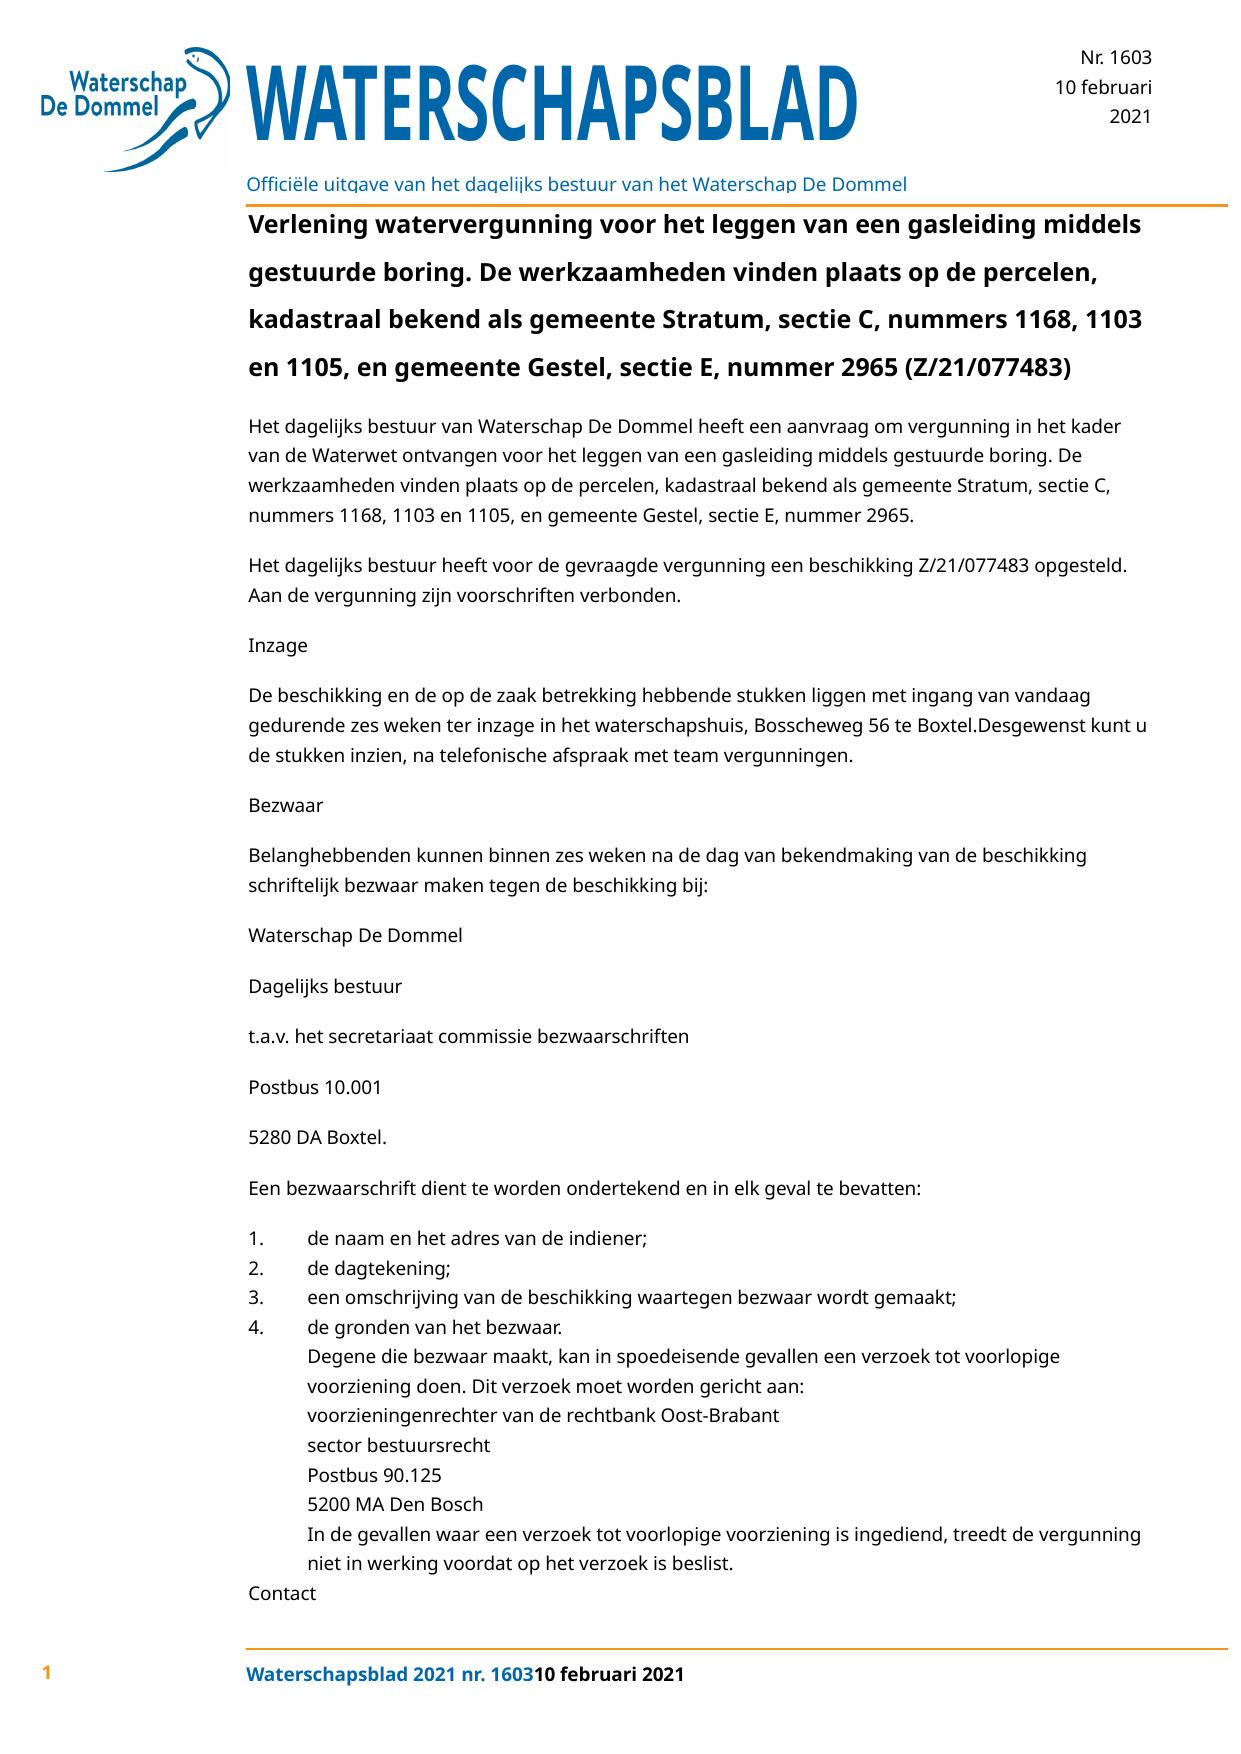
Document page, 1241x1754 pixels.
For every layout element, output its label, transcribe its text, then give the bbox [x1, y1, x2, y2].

picture [204, 47, 231, 76]
list een omschrijving van de beschikking waartegen bezwaar wordt gemaakt; [248, 1284, 1152, 1310]
text Waterschap De Dommel [248, 923, 1152, 948]
list de dagtekening; [248, 1255, 1152, 1281]
list 5200 MA Den Bosch [248, 1491, 1152, 1517]
text Het dagelijks bestuur heeft voor de gevraagde vergunning een beschikking Z/21/077483 opgesteld. Aan de vergunning zijn voorschriften verbonden. [248, 552, 1152, 608]
text 5280 DA Boxtel. [248, 1124, 1152, 1150]
text Belanghebbenden kunnen binnen zes weken na de dag van bekendmaking van de beschikking schriftelijk bezwaar maken tegen de beschikking bij: [248, 843, 1152, 898]
text De beschikking en de op de zaak betrekking hebbende stukken liggen met ingang van vandaag gedurende zes weken ter inzage in het waterschapshuis, Bosscheweg 56 te Boxtel.Desgewenst kunt u de stukken inzien, na telefonische afspraak met team vergunningen. [248, 683, 1152, 768]
text Verlening watervergunning voor het leggen van een gasleiding middels gestuurde boring. De werkzaamheden vinden plaats op de percelen, kadastraal bekend als gemeente Stratum, sectie C, nummers 1168, 1103 en 1105, en gemeente Gestel, sectie E, nummer 2965 (Z/21/077483) [248, 207, 1152, 384]
text Het dagelijks bestuur van Waterschap De Dommel heeft een aanvraag om vergunning in het kader van de Waterwet ontvangen voor het leggen van een gasleiding middels gestuurde boring. De werkzaamheden vinden plaats op de percelen, kadastraal bekend als gemeente Stratum, sectie C, nummers 1168, 1103 en 1105, en gemeente Gestel, sectie E, nummer 2965. [248, 413, 1152, 528]
list voorzieningenrechter van de rechtbank Oost-Brabant [248, 1403, 1152, 1428]
text Dagelijks bestuur [248, 973, 1152, 999]
list sector bestuursrecht [248, 1432, 1152, 1458]
text Een bezwaarschrift dient te worden ondertekend en in elk geval te bevatten: [248, 1175, 1152, 1201]
list de gronden van het bezwaar. [248, 1314, 1152, 1340]
list de naam en het adres van de indiener; [248, 1225, 1152, 1251]
list Degene die bezwaar maakt, kan in spoedeisende gevallen een verzoek tot voorlopige voorziening doen. Dit verzoek moet worden gericht aan: [248, 1343, 1152, 1399]
text Contact [248, 1580, 1152, 1606]
text Bezwaar [248, 792, 1152, 818]
picture [41, 47, 231, 172]
text Postbus 10.001 [248, 1074, 1152, 1100]
picture [45, 99, 51, 111]
list Postbus 90.125 [248, 1462, 1152, 1488]
text t.a.v. het secretariaat commissie bezwaarschriften [248, 1023, 1152, 1049]
list In de gevallen waar een verzoek tot voorlopige voorziening is ingediend, treedt de vergunning niet in werking voordat op het verzoek is beslist. [248, 1521, 1152, 1576]
picture [198, 118, 210, 131]
text Inzage [248, 632, 1152, 658]
